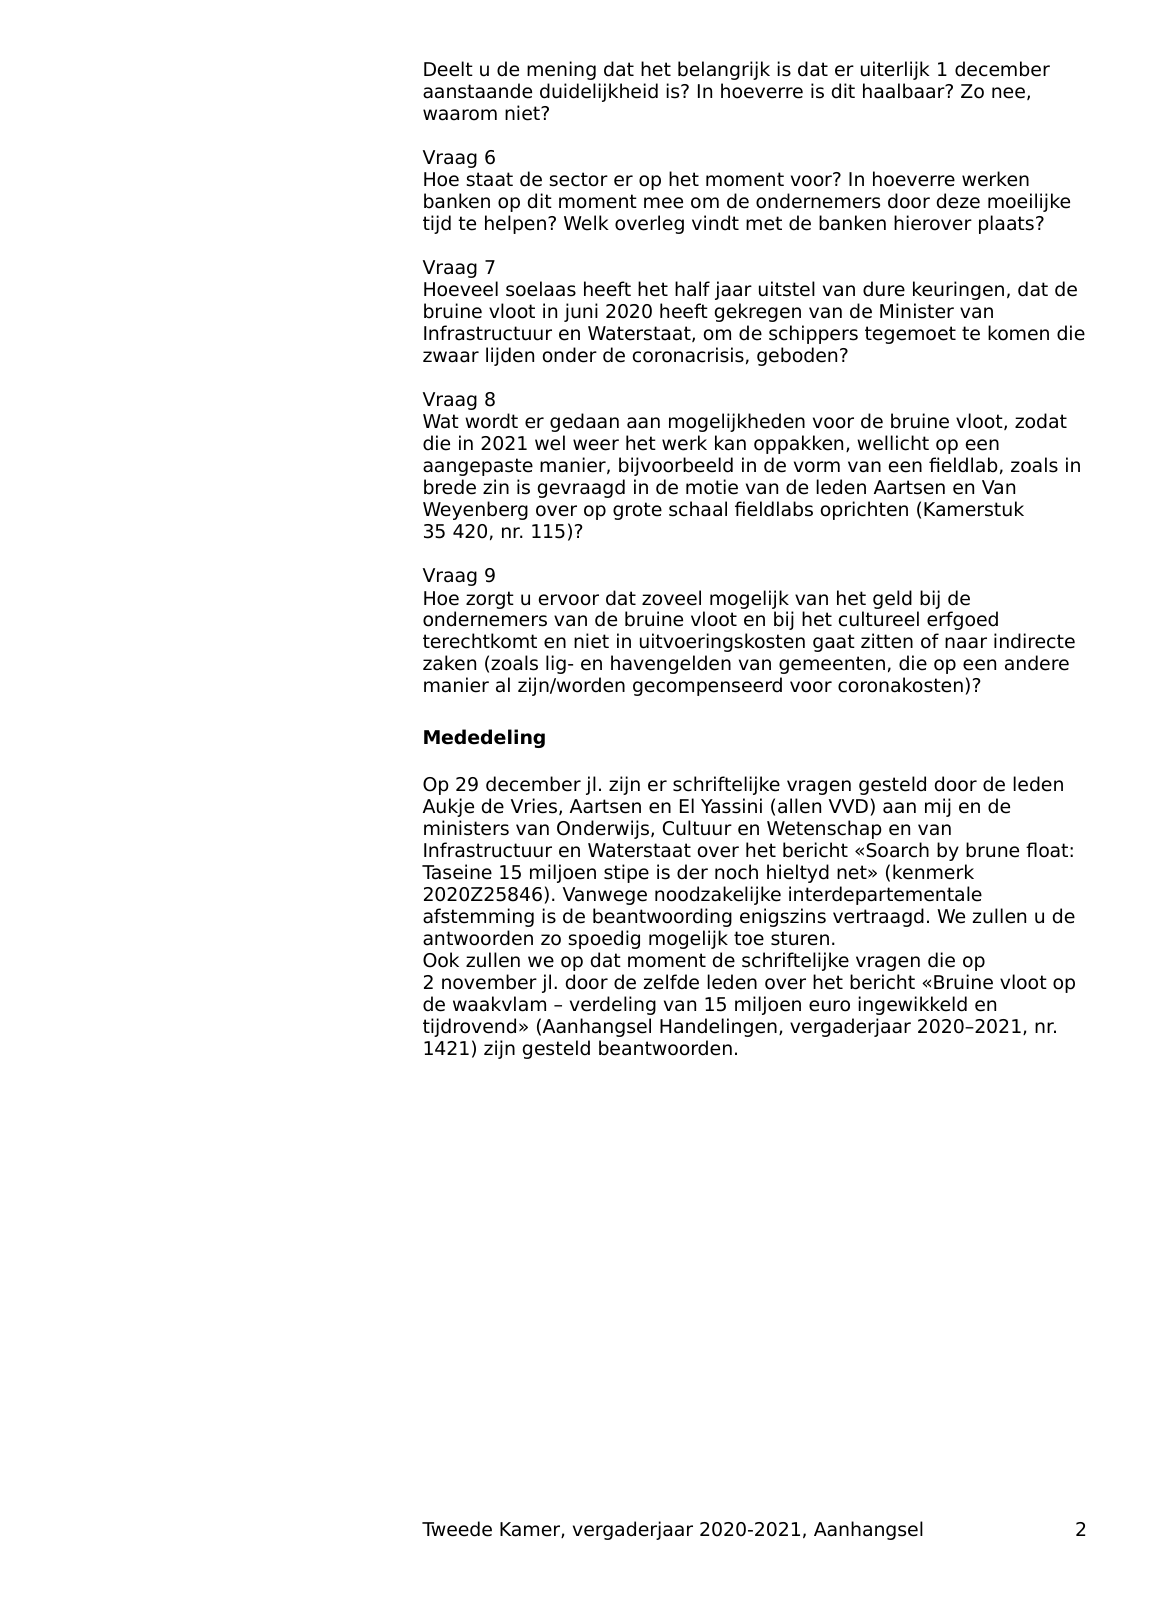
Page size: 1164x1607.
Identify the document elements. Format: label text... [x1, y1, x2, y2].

text Hoe staat de sector er op het moment voor? In hoeverre werken banken op dit moment mee om de ondernemers door deze moeilijke tijd te helpen? Welk overleg vindt met de banken hierover plaats? [422, 169, 1087, 235]
text Ook zullen we op dat moment de schriftelijke vragen die op 2 november jl. door de zelfde leden over het bericht «Bruine vloot op de waakvlam – verdeling van 15 miljoen euro ingewikkeld en tijdrovend» (Aanhangsel Handelingen, vergaderjaar 2020–2021, nr. 1421) zijn gesteld beantwoorden. [422, 950, 1087, 1060]
text Wat wordt er gedaan aan mogelijkheden voor de bruine vloot, zodat die in 2021 wel weer het werk kan oppakken, wellicht op een aangepaste manier, bijvoorbeeld in de vorm van een fieldlab, zoals in brede zin is gevraagd in de motie van de leden Aartsen en Van Weyenberg over op grote schaal fieldlabs oprichten (Kamerstuk 35 420, nr. 115)? [422, 411, 1087, 543]
subtitle Mededeling [422, 727, 1087, 749]
text Deelt u de mening dat het belangrijk is dat er uiterlijk 1 december aanstaande duidelijkheid is? In hoeverre is dit haalbaar? Zo nee, waarom niet? [422, 59, 1087, 125]
text Vraag 8 [422, 389, 1087, 411]
text Vraag 7 [422, 257, 1087, 279]
text Op 29 december jl. zijn er schriftelijke vragen gesteld door de leden Aukje de Vries, Aartsen en El Yassini (allen VVD) aan mij en de ministers van Onderwijs, Cultuur en Wetenschap en van Infrastructuur en Waterstaat over het bericht «Soarch by brune float: Taseine 15 miljoen stipe is der noch hieltyd net» (kenmerk 2020Z25846). Vanwege noodzakelijke interdepartementale afstemming is de beantwoording enigszins vertraagd. We zullen u de antwoorden zo spoedig mogelijk toe sturen. [422, 774, 1087, 950]
text Vraag 9 [422, 565, 1087, 587]
text Hoe zorgt u ervoor dat zoveel mogelijk van het geld bij de ondernemers van de bruine vloot en bij het cultureel erfgoed terechtkomt en niet in uitvoeringskosten gaat zitten of naar indirecte zaken (zoals lig- en havengelden van gemeenten, die op een andere manier al zijn/worden gecompenseerd voor coronakosten)? [422, 587, 1087, 697]
text Hoeveel soelaas heeft het half jaar uitstel van dure keuringen, dat de bruine vloot in juni 2020 heeft gekregen van de Minister van Infrastructuur en Waterstaat, om de schippers tegemoet te komen die zwaar lijden onder de coronacrisis, geboden? [422, 279, 1087, 367]
text Vraag 6 [422, 147, 1087, 169]
